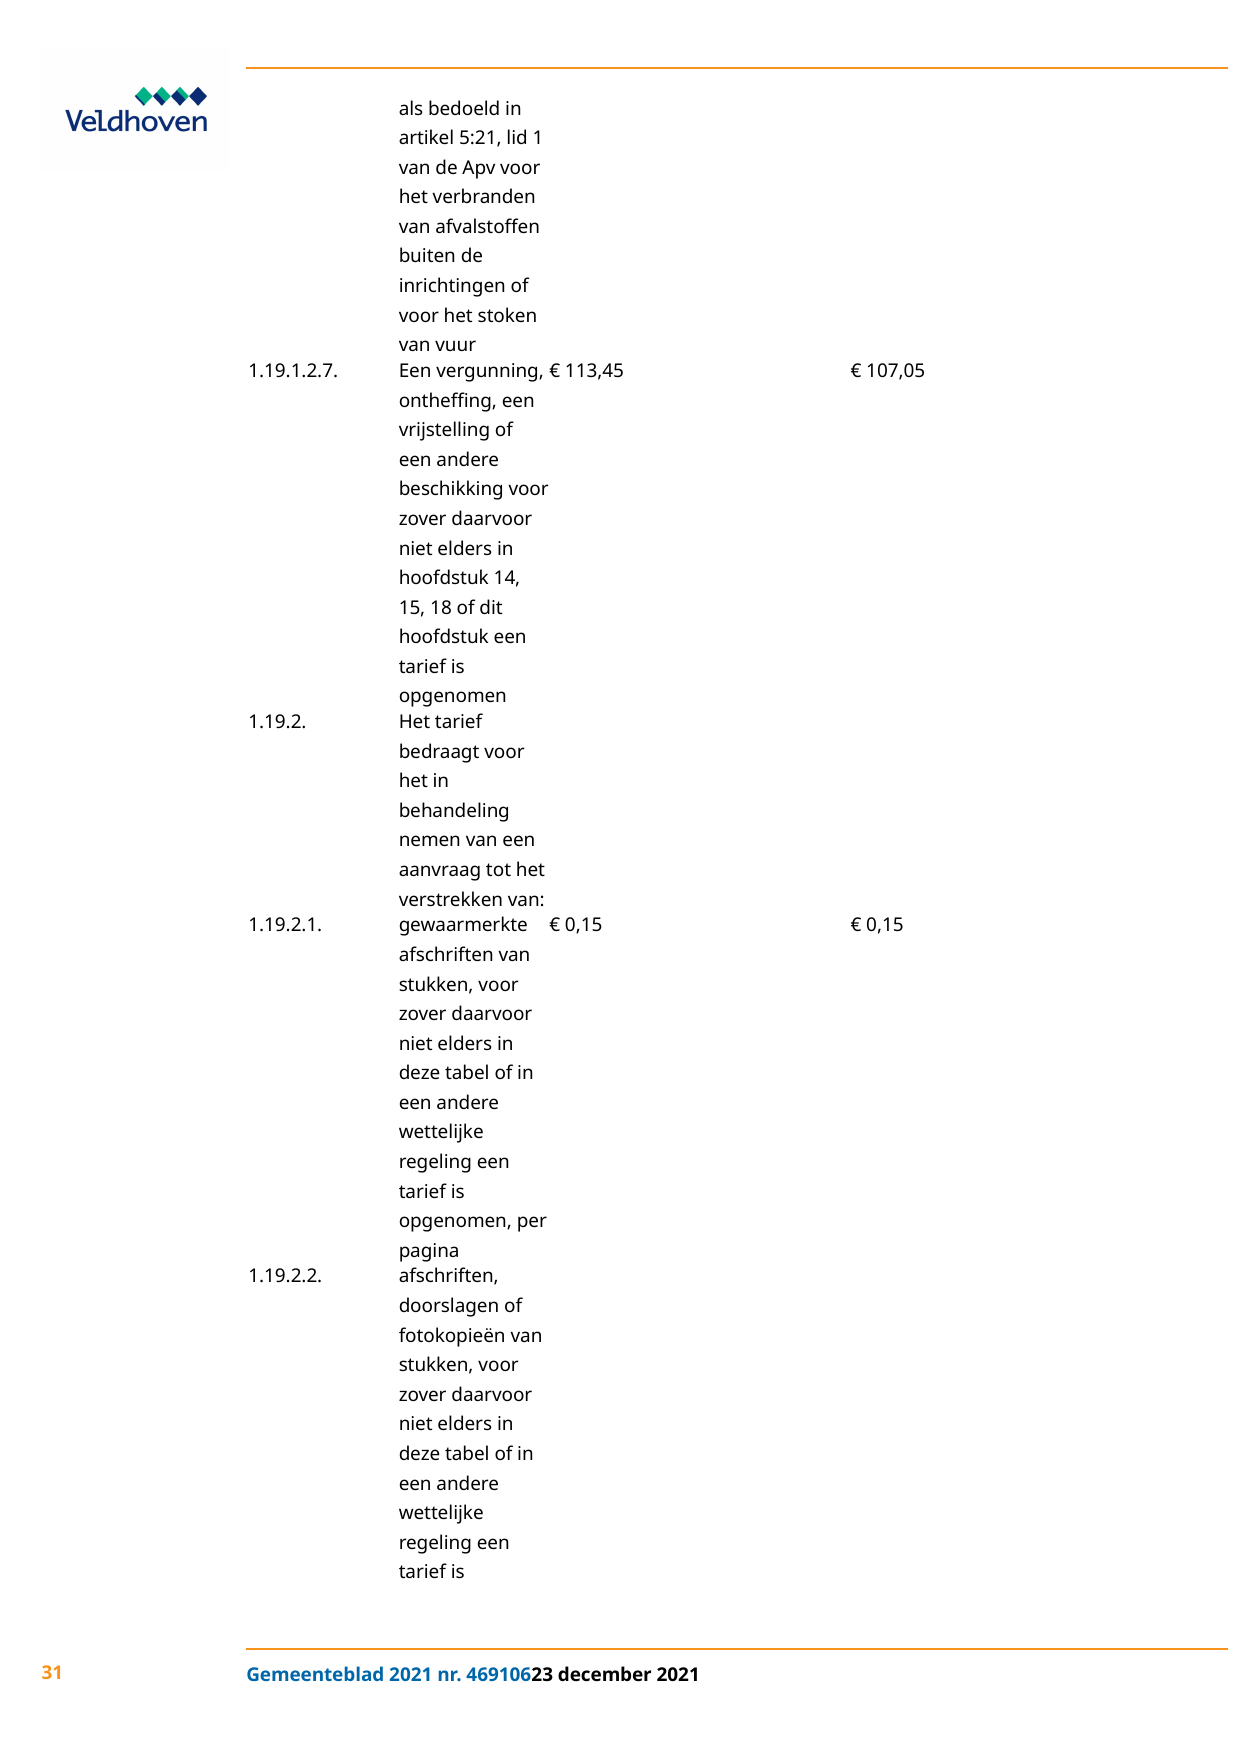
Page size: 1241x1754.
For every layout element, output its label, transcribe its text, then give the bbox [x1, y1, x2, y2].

table_cell gewaarmerkte afschriften van stukken, voor zover daarvoor niet elders in deze tabel of in een andere wettelijke regeling een tarief is opgenomen, per pagina [399, 912, 549, 1263]
table_cell [549, 708, 850, 912]
table_cell € 0,15 [549, 912, 850, 1263]
picture [41, 47, 231, 172]
table_cell € 107,05 [850, 357, 1001, 708]
table_cell [549, 1263, 850, 1584]
table_cell 1.19.2.2. [248, 1263, 398, 1584]
table_cell [248, 95, 398, 357]
table_cell [850, 95, 1001, 357]
table_cell afschriften, doorslagen of fotokopieën van stukken, voor zover daarvoor niet elders in deze tabel of in een andere wettelijke regeling een tarief is [399, 1263, 549, 1584]
table_cell [850, 708, 1001, 912]
table_cell Het tarief bedraagt voor het in behandeling nemen van een aanvraag tot het verstrekken van: [399, 708, 549, 912]
table_cell € 0,15 [850, 912, 1001, 1263]
table_cell [549, 95, 850, 357]
table_cell [1001, 1263, 1152, 1584]
table_cell [1001, 357, 1152, 708]
table_cell als bedoeld in artikel 5:21, lid 1 van de Apv voor het verbranden van afvalstoffen buiten de inrichtingen of voor het stoken van vuur [399, 95, 549, 357]
table_cell 1.19.2.1. [248, 912, 398, 1263]
table_cell [1001, 912, 1152, 1263]
table_cell [1001, 708, 1152, 912]
table_cell 1.19.2. [248, 708, 398, 912]
table_cell € 113,45 [549, 357, 850, 708]
table_cell [850, 1263, 1001, 1584]
table_cell 1.19.1.2.7. [248, 357, 398, 708]
table_cell Een vergunning, ontheffing, een vrijstelling of een andere beschikking voor zover daarvoor niet elders in hoofdstuk 14, 15, 18 of dit hoofdstuk een tarief is opgenomen [399, 357, 549, 708]
table_cell [1001, 95, 1152, 357]
